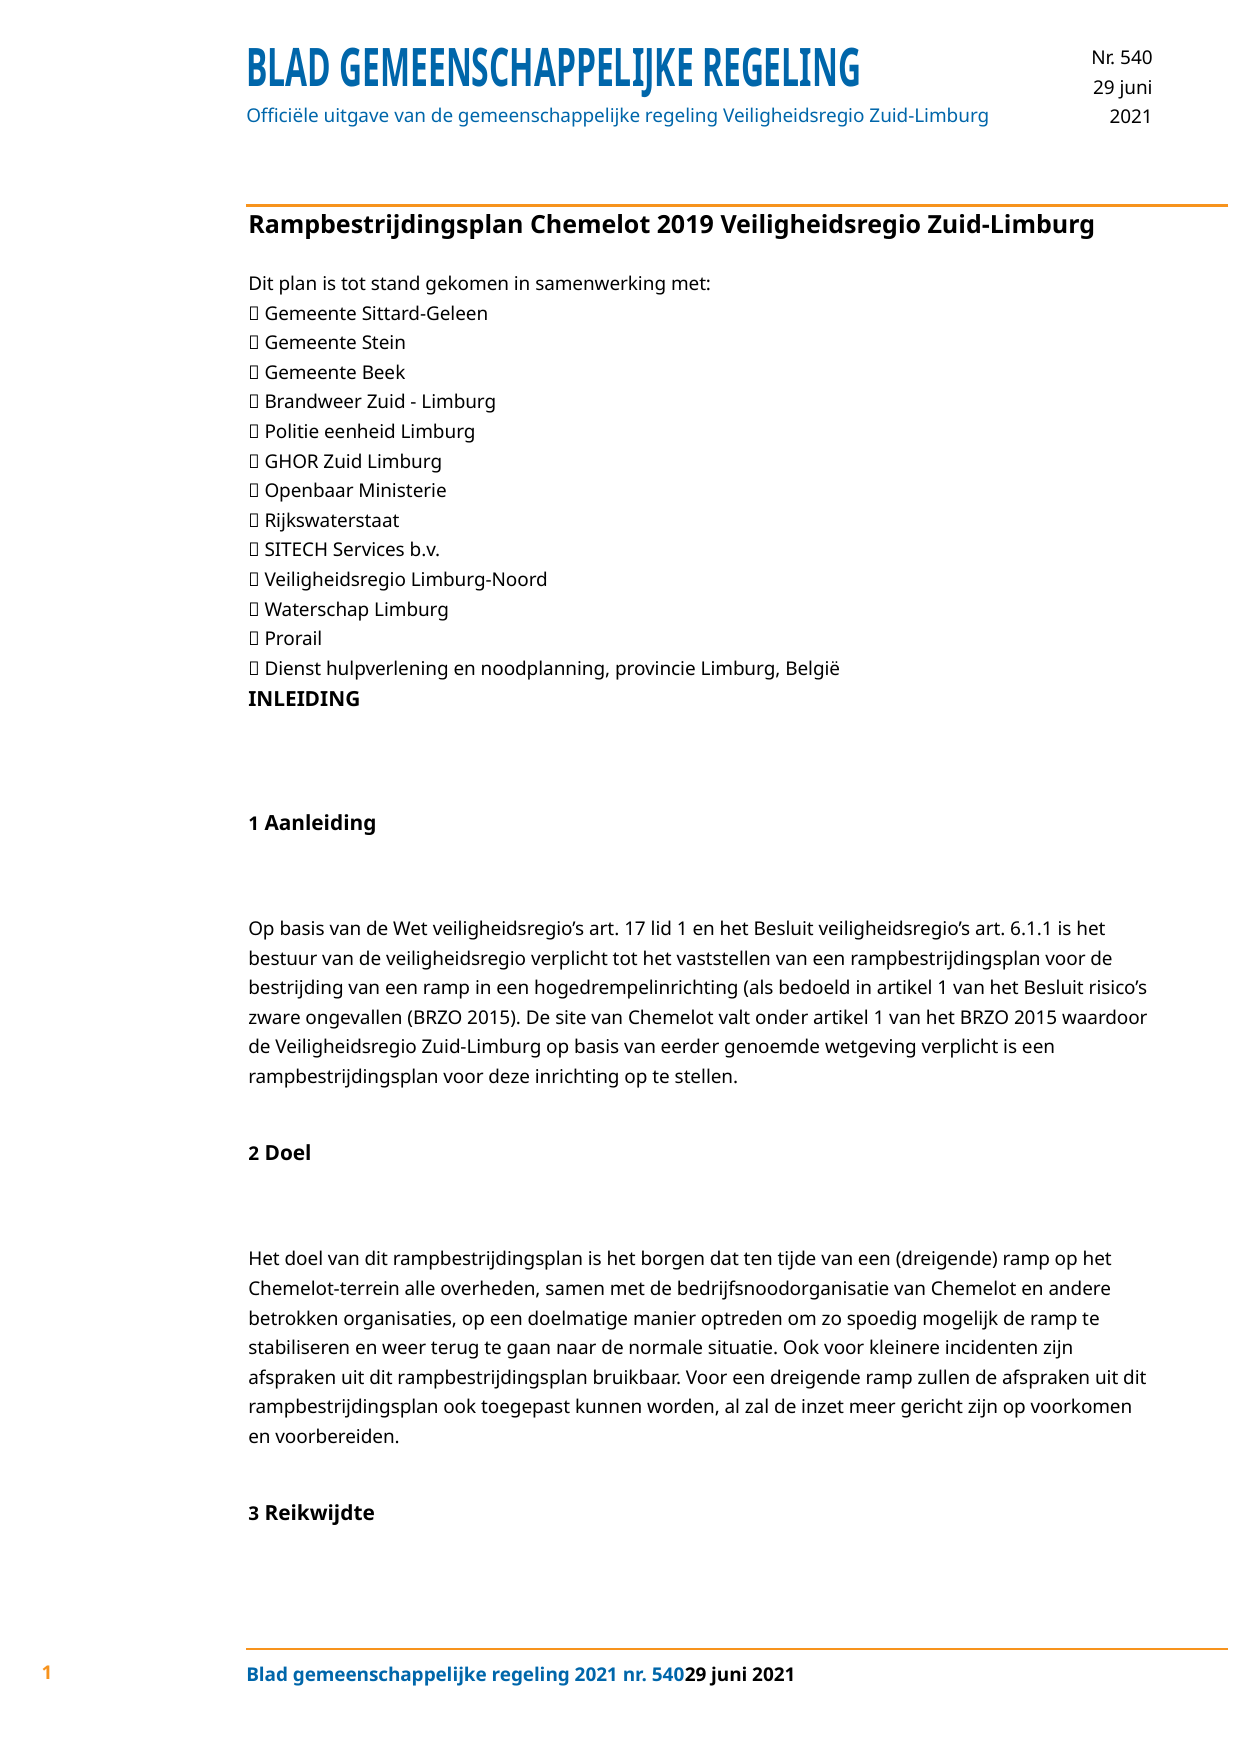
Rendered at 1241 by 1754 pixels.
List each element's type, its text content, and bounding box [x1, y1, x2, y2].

text  Waterschap Limburg [248, 596, 1152, 621]
text  Politie eenheid Limburg [248, 418, 1152, 444]
text  GHOR Zuid Limburg [248, 448, 1152, 473]
text  Gemeente Sittard-Geleen [248, 300, 1152, 326]
text  Gemeente Beek [248, 359, 1152, 385]
text INLEIDING [248, 684, 1152, 713]
text  Rijkswaterstaat [248, 507, 1152, 533]
text  Brandweer Zuid - Limburg [248, 389, 1152, 414]
text 3 Reikwijdte [248, 1498, 1152, 1527]
text  Prorail [248, 625, 1152, 651]
text  Dienst hulpverlening en noodplanning, provincie Limburg, België [248, 655, 1152, 681]
text  Gemeente Stein [248, 329, 1152, 355]
text  SITECH Services b.v. [248, 537, 1152, 562]
text  Veiligheidsregio Limburg-Noord [248, 566, 1152, 592]
text Dit plan is tot stand gekomen in samenwerking met: [248, 270, 1152, 296]
text  Openbaar Ministerie [248, 477, 1152, 503]
text 2 Doel [248, 1138, 1152, 1167]
picture [41, 47, 231, 172]
text Rampbestrijdingsplan Chemelot 2019 Veiligheidsregio Zuid-Limburg [248, 207, 1152, 241]
text 1 Aanleiding [248, 808, 1152, 836]
text Op basis van de Wet veiligheidsregio’s art. 17 lid 1 en het Besluit veiligheidsregio’s art. 6.1.1 is het bestuur van de veiligheidsregio verplicht tot het vaststellen van een rampbestrijdingsplan voor de bestrijding van een ramp in een hogedrempelinrichting (als bedoeld in artikel 1 van het Besluit risico’s zware ongevallen (BRZO 2015). De site van Chemelot valt onder artikel 1 van het BRZO 2015 waardoor de Veiligheidsregio Zuid-Limburg op basis van eerder genoemde wetgeving verplicht is een rampbestrijdingsplan voor deze inrichting op te stellen. [248, 915, 1152, 1089]
text Het doel van dit rampbestrijdingsplan is het borgen dat ten tijde van een (dreigende) ramp op het Chemelot-terrein alle overheden, samen met de bedrijfsnoodorganisatie van Chemelot en andere betrokken organisaties, op een doelmatige manier optreden om zo spoedig mogelijk de ramp te stabiliseren en weer terug te gaan naar de normale situatie. Ook voor kleinere incidenten zijn afspraken uit dit rampbestrijdingsplan bruikbaar. Voor een dreigende ramp zullen de afspraken uit dit rampbestrijdingsplan ook toegepast kunnen worden, al zal de inzet meer gericht zijn op voorkomen en voorbereiden. [248, 1246, 1152, 1449]
